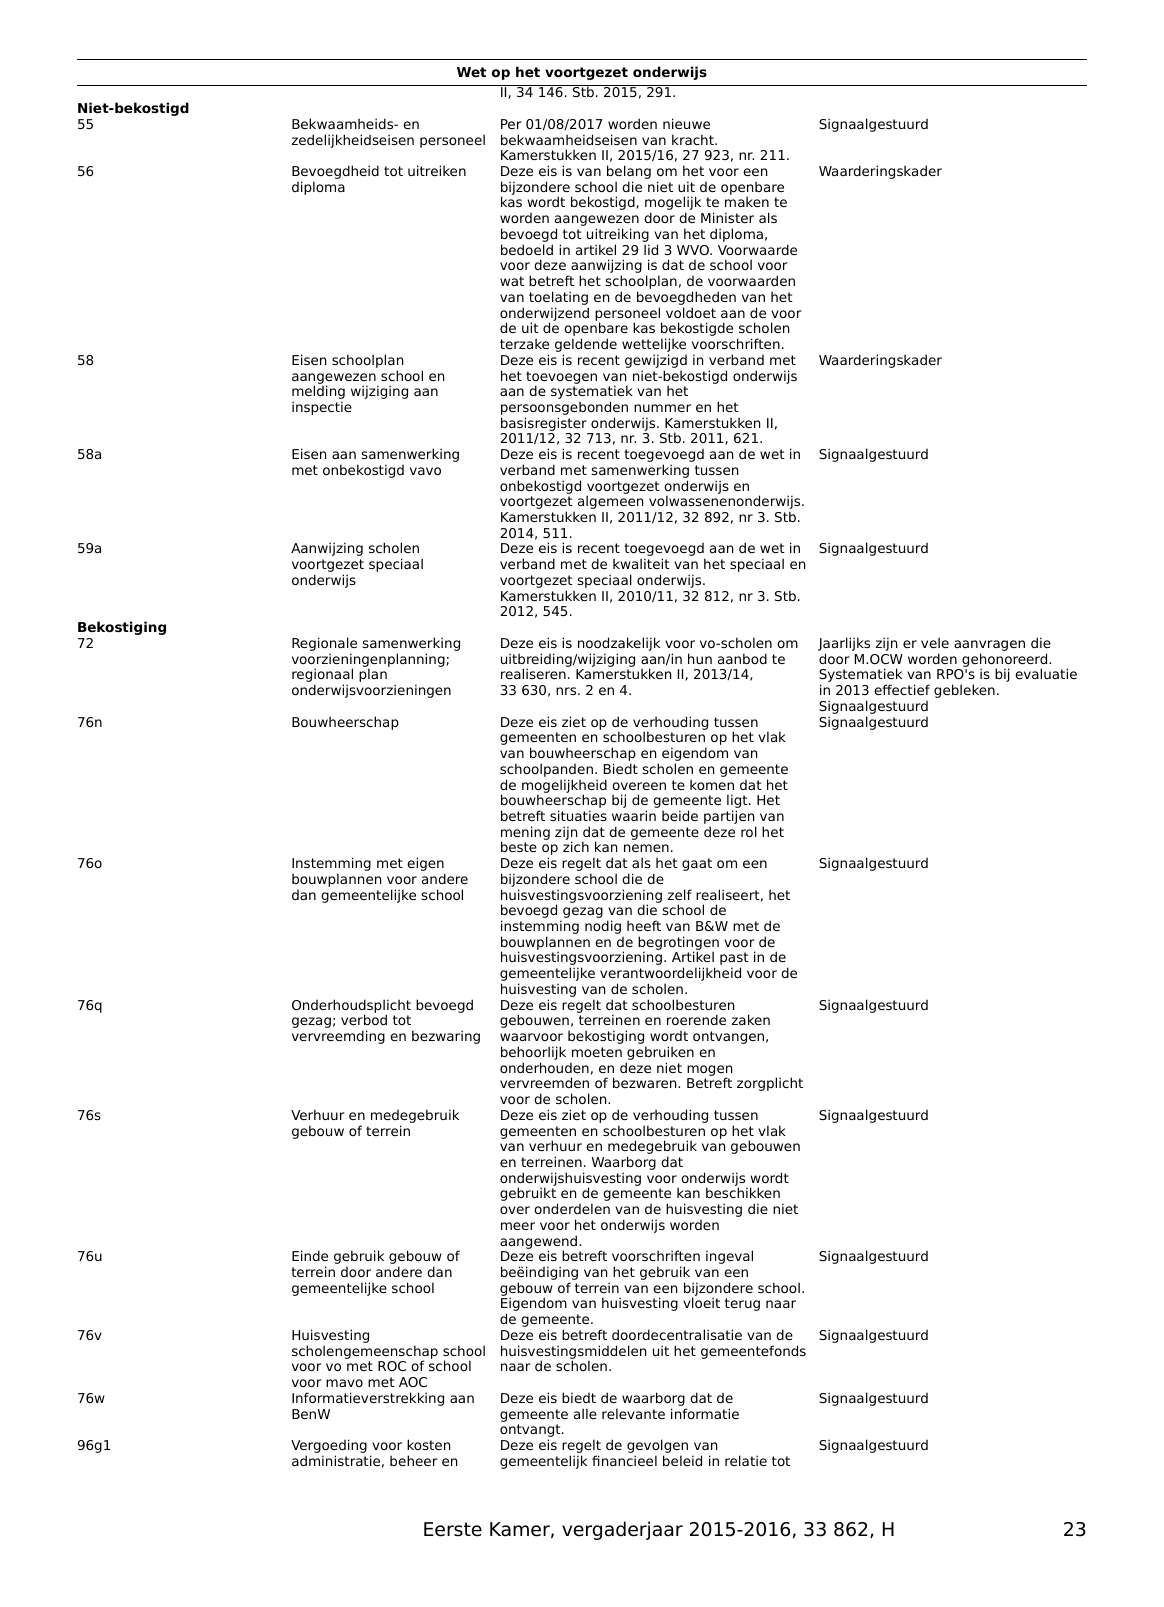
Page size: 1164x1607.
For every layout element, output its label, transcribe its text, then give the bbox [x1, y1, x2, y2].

table_cell [813, 86, 1087, 101]
table_cell Informatieverstrekking aan BenW [285, 1391, 493, 1438]
table_cell Verhuur en medegebruik gebouw of terrein [285, 1108, 493, 1249]
table_cell Waarderingskader [813, 353, 1087, 447]
table_cell Signaalgestuurd [813, 1249, 1087, 1328]
table_cell Deze eis is van belang om het voor een bijzondere school die niet uit de openbare kas wordt bekostigd, mogelijk te maken te worden aangewezen door de Minister als bevoegd tot uitreiking van het diploma, bedoeld in artikel 29 lid 3 WVO. Voorwaarde voor deze aanwijzing is dat de school voor wat betreft het schoolplan, de voorwaarden van toelating en de bevoegdheden van het onderwijzend personeel voldoet aan de voor de uit de openbare kas bekostigde scholen terzake geldende wettelijke voorschriften. [494, 164, 813, 353]
table_cell [813, 101, 1087, 117]
table_cell Jaarlijks zijn er vele aanvragen die door M.OCW worden gehonoreerd. Systematiek van RPO's is bij evaluatie in 2013 effectief gebleken. Signaalgestuurd [813, 636, 1087, 714]
table_cell [285, 86, 493, 101]
table_cell [813, 620, 1087, 636]
table_cell Deze eis biedt de waarborg dat de gemeente alle relevante informatie ontvangt. [494, 1391, 813, 1438]
table_cell Deze eis is recent toegevoegd aan de wet in verband met samenwerking tussen onbekostigd voortgezet onderwijs en voortgezet algemeen volwassenenonderwijs. Kamerstukken II, 2011/12, 32 892, nr 3. Stb. 2014, 511. [494, 447, 813, 541]
table_cell [77, 86, 285, 101]
table_cell 56 [77, 164, 285, 353]
table_cell [285, 101, 493, 117]
table_cell Per 01/08/2017 worden nieuwe bekwaamheidseisen van kracht. Kamerstukken II, 2015/16, 27 923, nr. 211. [494, 117, 813, 164]
table_cell Waarderingskader [813, 164, 1087, 353]
table_cell Deze eis regelt dat schoolbesturen gebouwen, terreinen en roerende zaken waarvoor bekostiging wordt ontvangen, behoorlijk moeten gebruiken en onderhouden, en deze niet mogen vervreemden of bezwaren. Betreft zorgplicht voor de scholen. [494, 998, 813, 1108]
table_cell Deze eis is recent toegevoegd aan de wet in verband met de kwaliteit van het speciaal en voortgezet speciaal onderwijs. Kamerstukken II, 2010/11, 32 812, nr 3. Stb. 2012, 545. [494, 541, 813, 620]
table_cell 76q [77, 998, 285, 1108]
table_cell Signaalgestuurd [813, 541, 1087, 620]
table_cell Bekostiging [77, 620, 285, 636]
table_header Wet op het voortgezet onderwijs [77, 60, 1087, 85]
table_cell Bevoegdheid tot uitreiken diploma [285, 164, 493, 353]
table_cell 76n [77, 714, 285, 856]
table_cell II, 34 146. Stb. 2015, 291. [494, 86, 813, 101]
table_cell Signaalgestuurd [813, 1391, 1087, 1438]
table_cell Signaalgestuurd [813, 998, 1087, 1108]
table_cell Deze eis is noodzakelijk voor vo-scholen om uitbreiding/wijziging aan/in hun aanbod te realiseren. Kamerstukken II, 2013/14, 33 630, nrs. 2 en 4. [494, 636, 813, 714]
table_cell [494, 101, 813, 117]
table_cell 55 [77, 117, 285, 164]
table_cell Regionale samenwerking voorzieningenplanning; regionaal plan onderwijsvoorzieningen [285, 636, 493, 714]
table_cell Deze eis regelt de gevolgen van gemeentelijk financieel beleid in relatie tot [494, 1438, 813, 1469]
table_cell Vergoeding voor kosten administratie, beheer en [285, 1438, 493, 1469]
table_cell 59a [77, 541, 285, 620]
table_cell Instemming met eigen bouwplannen voor andere dan gemeentelijke school [285, 856, 493, 997]
table_cell Signaalgestuurd [813, 447, 1087, 541]
table_cell [285, 620, 493, 636]
table_cell Signaalgestuurd [813, 714, 1087, 856]
table_cell 76w [77, 1391, 285, 1438]
table_cell Signaalgestuurd [813, 1328, 1087, 1391]
table_cell Deze eis is recent gewijzigd in verband met het toevoegen van niet-bekostigd onderwijs aan de systematiek van het persoonsgebonden nummer en het basisregister onderwijs. Kamerstukken II, 2011/12, 32 713, nr. 3. Stb. 2011, 621. [494, 353, 813, 447]
table_cell Eisen aan samenwerking met onbekostigd vavo [285, 447, 493, 541]
table_cell Deze eis ziet op de verhouding tussen gemeenten en schoolbesturen op het vlak van bouwheerschap en eigendom van schoolpanden. Biedt scholen en gemeente de mogelijkheid overeen te komen dat het bouwheerschap bij de gemeente ligt. Het betreft situaties waarin beide partijen van mening zijn dat de gemeente deze rol het beste op zich kan nemen. [494, 714, 813, 856]
table_cell 58 [77, 353, 285, 447]
table_cell 76o [77, 856, 285, 997]
table_cell Signaalgestuurd [813, 1438, 1087, 1469]
table_cell Deze eis regelt dat als het gaat om een bijzondere school die de huisvestingsvoorziening zelf realiseert, het bevoegd gezag van die school de instemming nodig heeft van B&W met de bouwplannen en de begrotingen voor de huisvestingsvoorziening. Artikel past in de gemeentelijke verantwoordelijkheid voor de huisvesting van de scholen. [494, 856, 813, 997]
table_cell Deze eis betreft doordecentralisatie van de huisvestingsmiddelen uit het gemeentefonds naar de scholen. [494, 1328, 813, 1391]
table_cell 76s [77, 1108, 285, 1249]
table_cell 96g1 [77, 1438, 285, 1469]
table_cell 72 [77, 636, 285, 714]
table_cell 76u [77, 1249, 285, 1328]
table_cell [494, 620, 813, 636]
table_cell Signaalgestuurd [813, 117, 1087, 164]
table_cell Bouwheerschap [285, 714, 493, 856]
table_cell Deze eis ziet op de verhouding tussen gemeenten en schoolbesturen op het vlak van verhuur en medegebruik van gebouwen en terreinen. Waarborg dat onderwijshuisvesting voor onderwijs wordt gebruikt en de gemeente kan beschikken over onderdelen van de huisvesting die niet meer voor het onderwijs worden aangewend. [494, 1108, 813, 1249]
table_cell 58a [77, 447, 285, 541]
table_cell Signaalgestuurd [813, 856, 1087, 997]
table_cell Deze eis betreft voorschriften ingeval beëindiging van het gebruik van een gebouw of terrein van een bijzondere school. Eigendom van huisvesting vloeit terug naar de gemeente. [494, 1249, 813, 1328]
table_cell Eisen schoolplan aangewezen school en melding wijziging aan inspectie [285, 353, 493, 447]
table_cell Bekwaamheids- en zedelijkheidseisen personeel [285, 117, 493, 164]
table_cell Signaalgestuurd [813, 1108, 1087, 1249]
table_cell Huisvesting scholengemeenschap school voor vo met ROC of school voor mavo met AOC [285, 1328, 493, 1391]
table_cell Niet-bekostigd [77, 101, 285, 117]
table_cell Aanwijzing scholen voortgezet speciaal onderwijs [285, 541, 493, 620]
table_cell Einde gebruik gebouw of terrein door andere dan gemeentelijke school [285, 1249, 493, 1328]
table_cell Onderhoudsplicht bevoegd gezag; verbod tot vervreemding en bezwaring [285, 998, 493, 1108]
table_cell 76v [77, 1328, 285, 1391]
